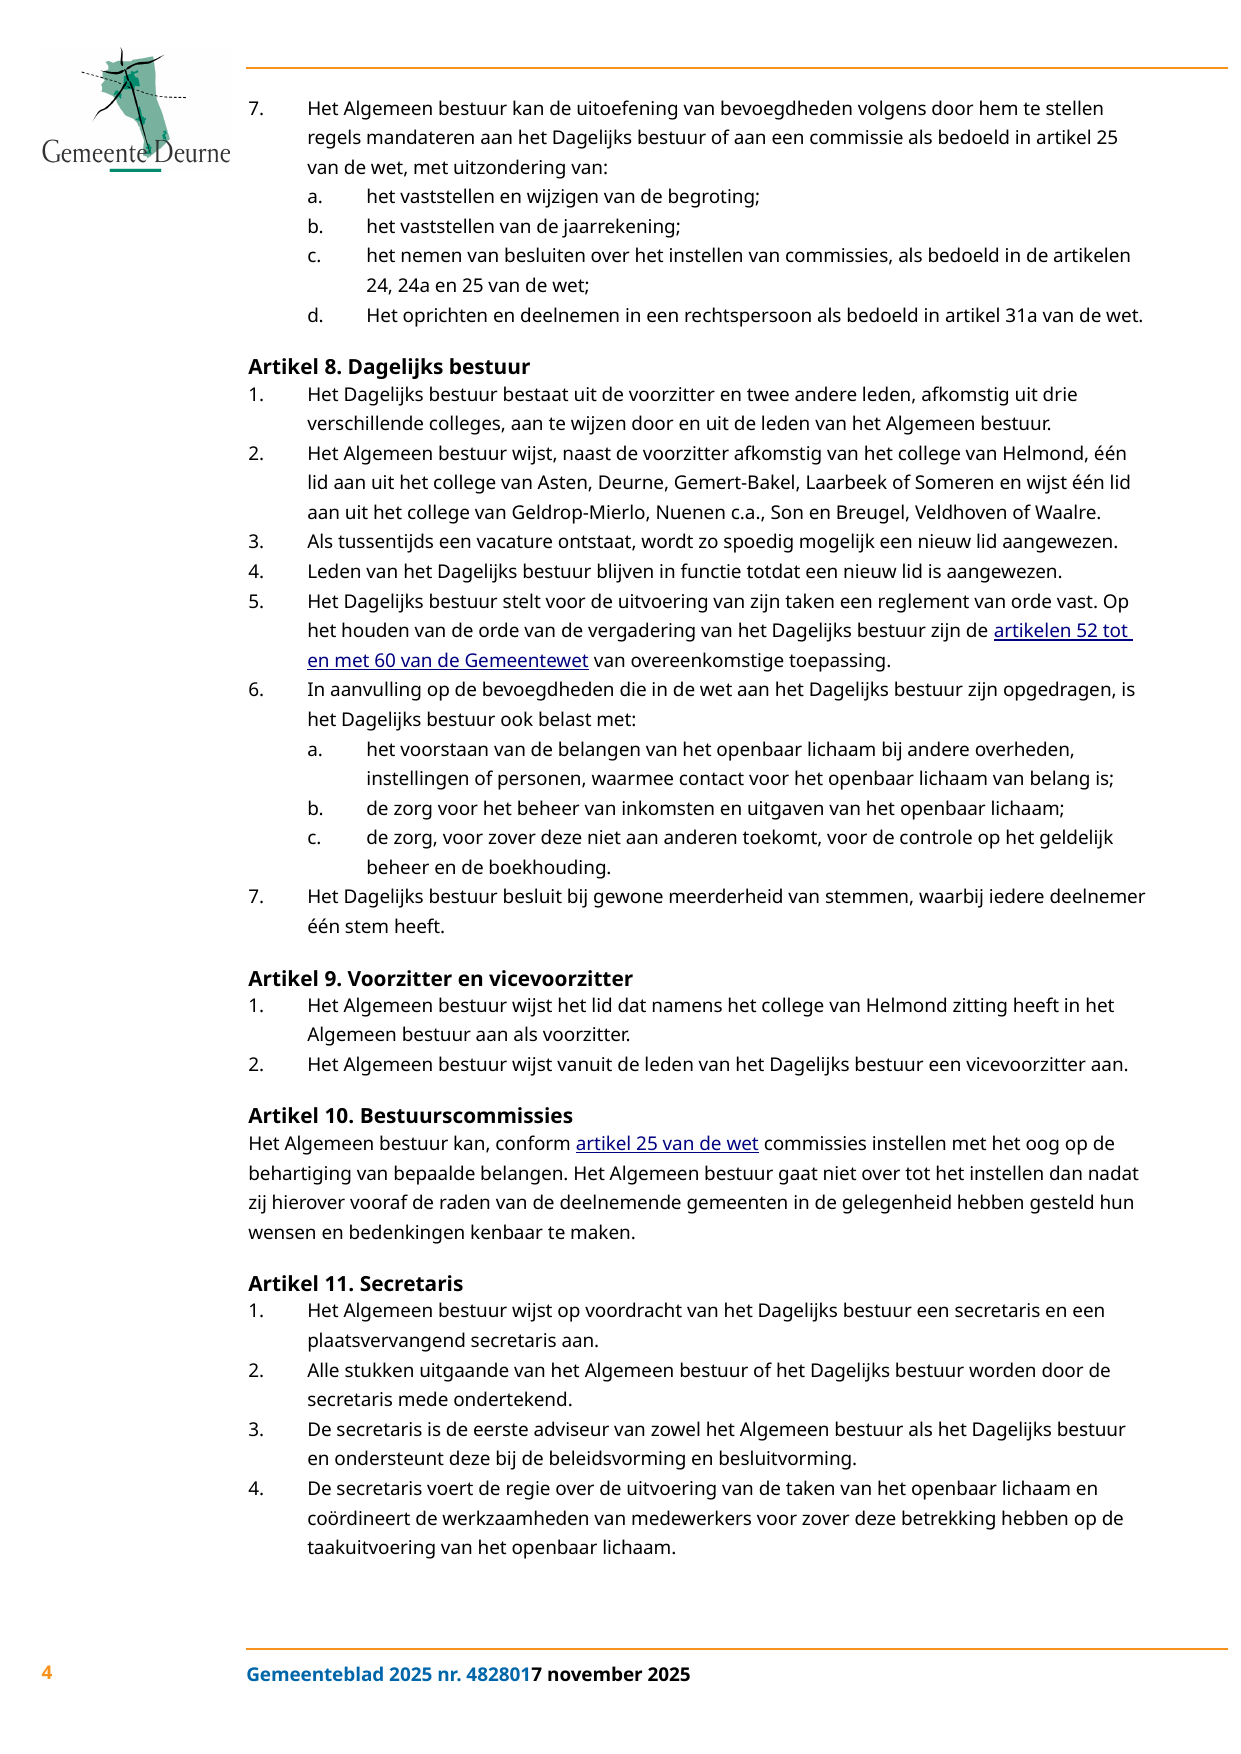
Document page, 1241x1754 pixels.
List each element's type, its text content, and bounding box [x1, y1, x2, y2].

text Artikel 9. Voorzitter en vicevoorzitter [248, 964, 1152, 992]
list het nemen van besluiten over het instellen van commissies, als bedoeld in de artikelen 24, 24a en 25 van de wet; [307, 243, 1152, 298]
list Het Algemeen bestuur wijst het lid dat namens het college van Helmond zitting heeft in het Algemeen bestuur aan als voorzitter. [248, 992, 1152, 1047]
list de zorg voor het beheer van inkomsten en uitgaven van het openbaar lichaam; [307, 795, 1152, 821]
list De secretaris voert de regie over de uitvoering van de taken van het openbaar lichaam en coördineert de werkzaamheden van medewerkers voor zover deze betrekking hebben op de taakuitvoering van het openbaar lichaam. [248, 1475, 1152, 1560]
list In aanvulling op de bevoegdheden die in de wet aan het Dagelijks bestuur zijn opgedragen, is het Dagelijks bestuur ook belast met: [248, 677, 1152, 732]
list Alle stukken uitgaande van het Algemeen bestuur of het Dagelijks bestuur worden door de secretaris mede ondertekend. [248, 1357, 1152, 1412]
list Het Algemeen bestuur kan de uitoefening van bevoegdheden volgens door hem te stellen regels mandateren aan het Dagelijks bestuur of aan een commissie als bedoeld in artikel 25 van de wet, met uitzondering van: [248, 95, 1152, 180]
list de zorg, voor zover deze niet aan anderen toekomt, voor de controle op het geldelijk beheer en de boekhouding. [307, 824, 1152, 880]
list het vaststellen van de jaarrekening; [307, 213, 1152, 239]
text Artikel 10. Bestuurscommissies [248, 1102, 1152, 1130]
list Het oprichten en deelnemen in een rechtspersoon als bedoeld in artikel 31a van de wet. [307, 302, 1152, 328]
list Het Dagelijks bestuur stelt voor de uitvoering van zijn taken een reglement van orde vast. Op het houden van de orde van de vergadering van het Dagelijks bestuur zijn de artikelen 52 tot en met 60 van de Gemeentewet van overeenkomstige toepassing. [248, 588, 1152, 673]
list Het Dagelijks bestuur bestaat uit de voorzitter en twee andere leden, afkomstig uit drie verschillende colleges, aan te wijzen door en uit de leden van het Algemeen bestuur. [248, 381, 1152, 436]
list het vaststellen en wijzigen van de begroting; [307, 183, 1152, 209]
list Het Algemeen bestuur wijst vanuit de leden van het Dagelijks bestuur een vicevoorzitter aan. [248, 1051, 1152, 1077]
list Als tussentijds een vacature ontstaat, wordt zo spoedig mogelijk een nieuw lid aangewezen. [248, 529, 1152, 554]
list Leden van het Dagelijks bestuur blijven in functie totdat een nieuw lid is aangewezen. [248, 558, 1152, 584]
list Het Dagelijks bestuur besluit bij gewone meerderheid van stemmen, waarbij iedere deelnemer één stem heeft. [248, 884, 1152, 939]
text Het Algemeen bestuur kan, conform artikel 25 van de wet commissies instellen met het oog op de behartiging van bepaalde belangen. Het Algemeen bestuur gaat niet over tot het instellen dan nadat zij hierover vooraf de raden van de deelnemende gemeenten in de gelegenheid hebben gesteld hun wensen en bedenkingen kenbaar te maken. [248, 1130, 1152, 1244]
list De secretaris is de eerste adviseur van zowel het Algemeen bestuur als het Dagelijks bestuur en ondersteunt deze bij de beleidsvorming en besluitvorming. [248, 1416, 1152, 1471]
text Artikel 11. Secretaris [248, 1269, 1152, 1298]
text Artikel 8. Dagelijks bestuur [248, 352, 1152, 381]
list Het Algemeen bestuur wijst op voordracht van het Dagelijks bestuur een secretaris en een plaatsvervangend secretaris aan. [248, 1298, 1152, 1353]
list het voorstaan van de belangen van het openbaar lichaam bij andere overheden, instellingen of personen, waarmee contact voor het openbaar lichaam van belang is; [307, 736, 1152, 791]
list Het Algemeen bestuur wijst, naast de voorzitter afkomstig van het college van Helmond, één lid aan uit het college van Asten, Deurne, Gemert-Bakel, Laarbeek of Someren en wijst één lid aan uit het college van Geldrop-Mierlo, Nuenen c.a., Son en Breugel, Veldhoven of Waalre. [248, 440, 1152, 525]
picture [41, 47, 231, 172]
